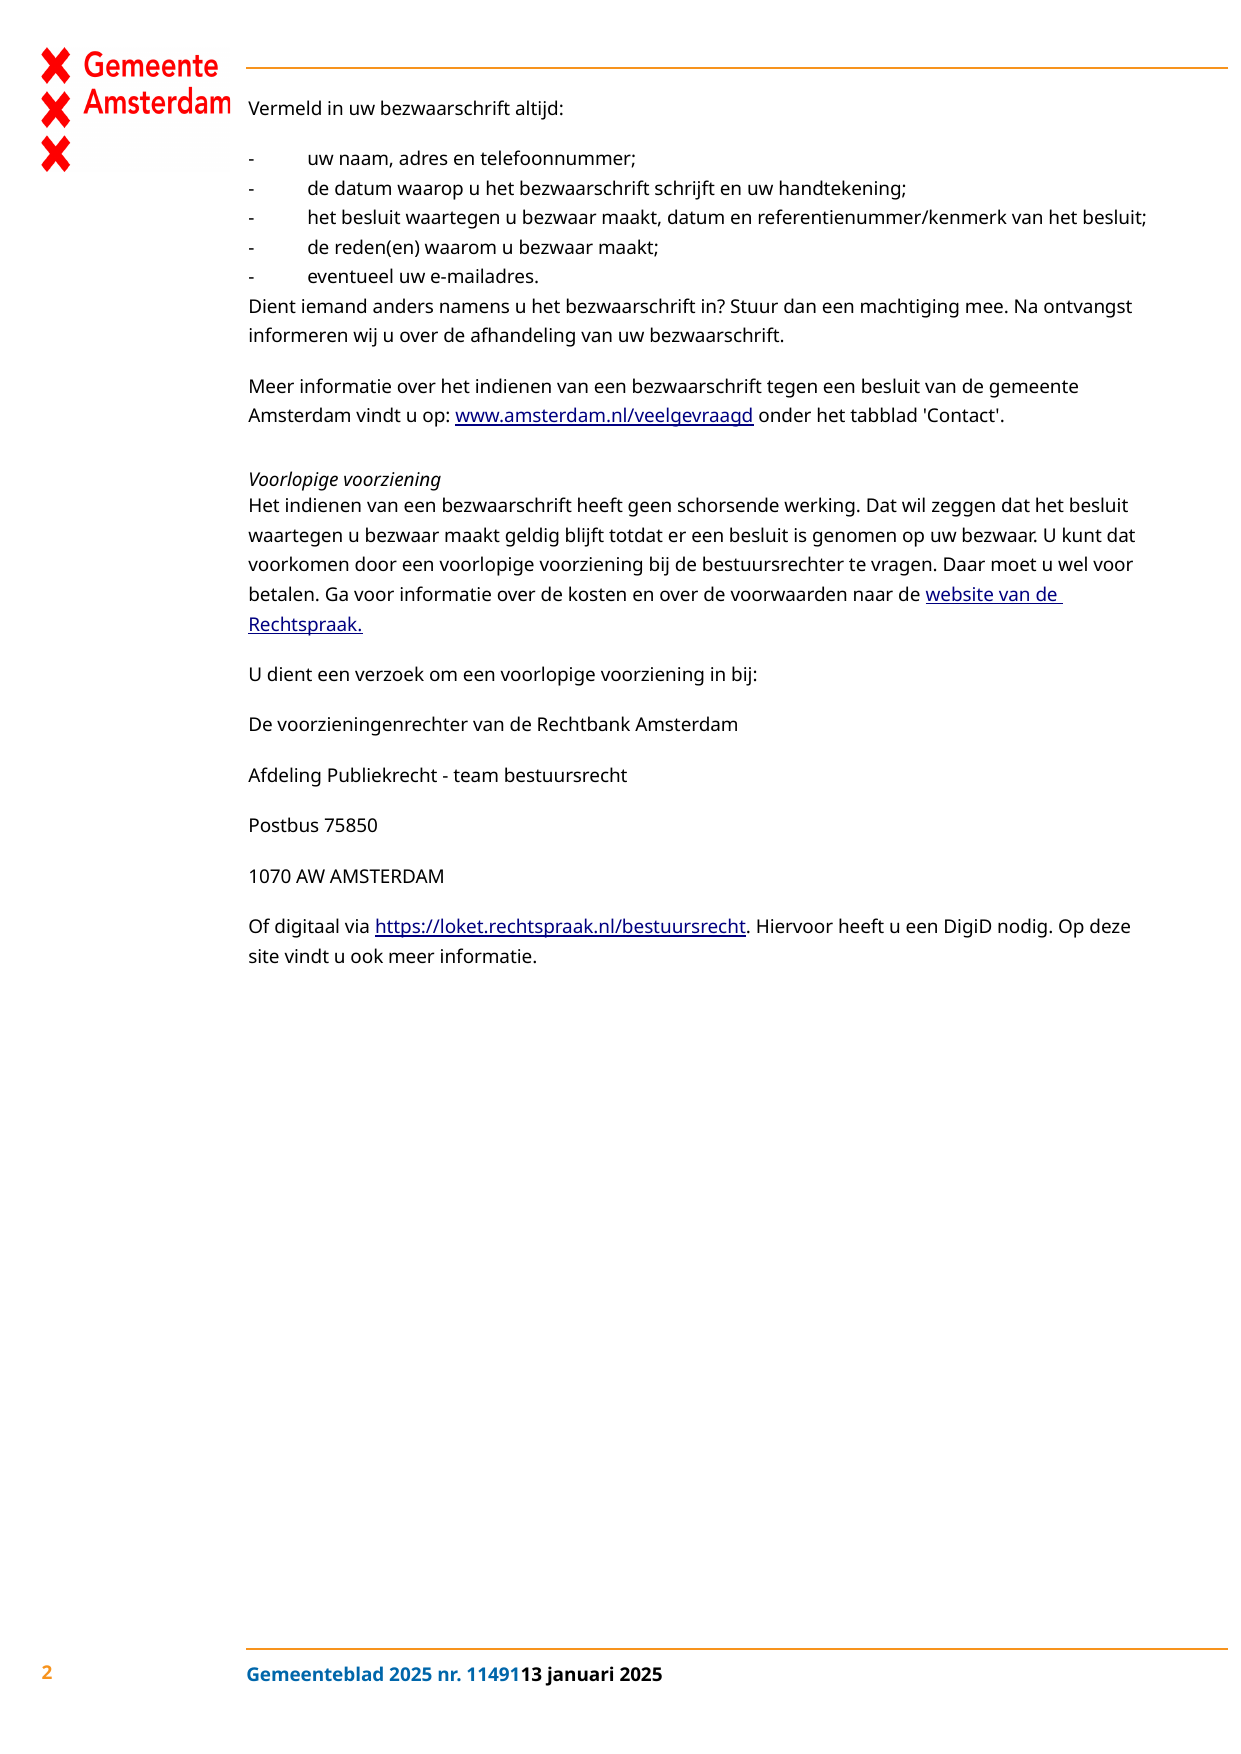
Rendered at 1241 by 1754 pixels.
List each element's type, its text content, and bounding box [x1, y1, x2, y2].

text Of digitaal via https://loket.rechtspraak.nl/bestuursrecht. Hiervoor heeft u een DigiD nodig. Op deze site vindt u ook meer informatie. [248, 913, 1152, 968]
text 1070 AW AMSTERDAM [248, 863, 1152, 888]
text Dient iemand anders namens u het bezwaarschrift in? Stuur dan een machtiging mee. Na ontvangst informeren wij u over de afhandeling van uw bezwaarschrift. [248, 293, 1152, 348]
text Afdeling Publiekrecht - team bestuursrecht [248, 762, 1152, 788]
text Voorlopige voorziening [248, 467, 1152, 492]
text Het indienen van een bezwaarschrift heeft geen schorsende werking. Dat wil zeggen dat het besluit waartegen u bezwaar maakt geldig blijft totdat er een besluit is genomen op uw bezwaar. U kunt dat voorkomen door een voorlopige voorziening bij de bestuursrechter te vragen. Daar moet u wel voor betalen. Ga voor informatie over de kosten en over de voorwaarden naar de website van de Rechtspraak. [248, 492, 1152, 636]
text Vermeld in uw bezwaarschrift altijd: [248, 95, 1152, 121]
text Postbus 75850 [248, 812, 1152, 838]
text Meer informatie over het indienen van een bezwaarschrift tegen een besluit van de gemeente Amsterdam vindt u op: www.amsterdam.nl/veelgevraagd onder het tabblad 'Contact'. [248, 373, 1152, 428]
picture [41, 47, 231, 172]
text De voorzieningenrechter van de Rechtbank Amsterdam [248, 712, 1152, 737]
list eventueel uw e-mailadres. [248, 263, 1152, 289]
list de reden(en) waarom u bezwaar maakt; [248, 234, 1152, 260]
text U dient een verzoek om een voorlopige voorziening in bij: [248, 661, 1152, 687]
list de datum waarop u het bezwaarschrift schrijft en uw handtekening; [248, 175, 1152, 201]
list het besluit waartegen u bezwaar maakt, datum en referentienummer/kenmerk van het besluit; [248, 204, 1152, 230]
list uw naam, adres en telefoonnummer; [248, 145, 1152, 171]
